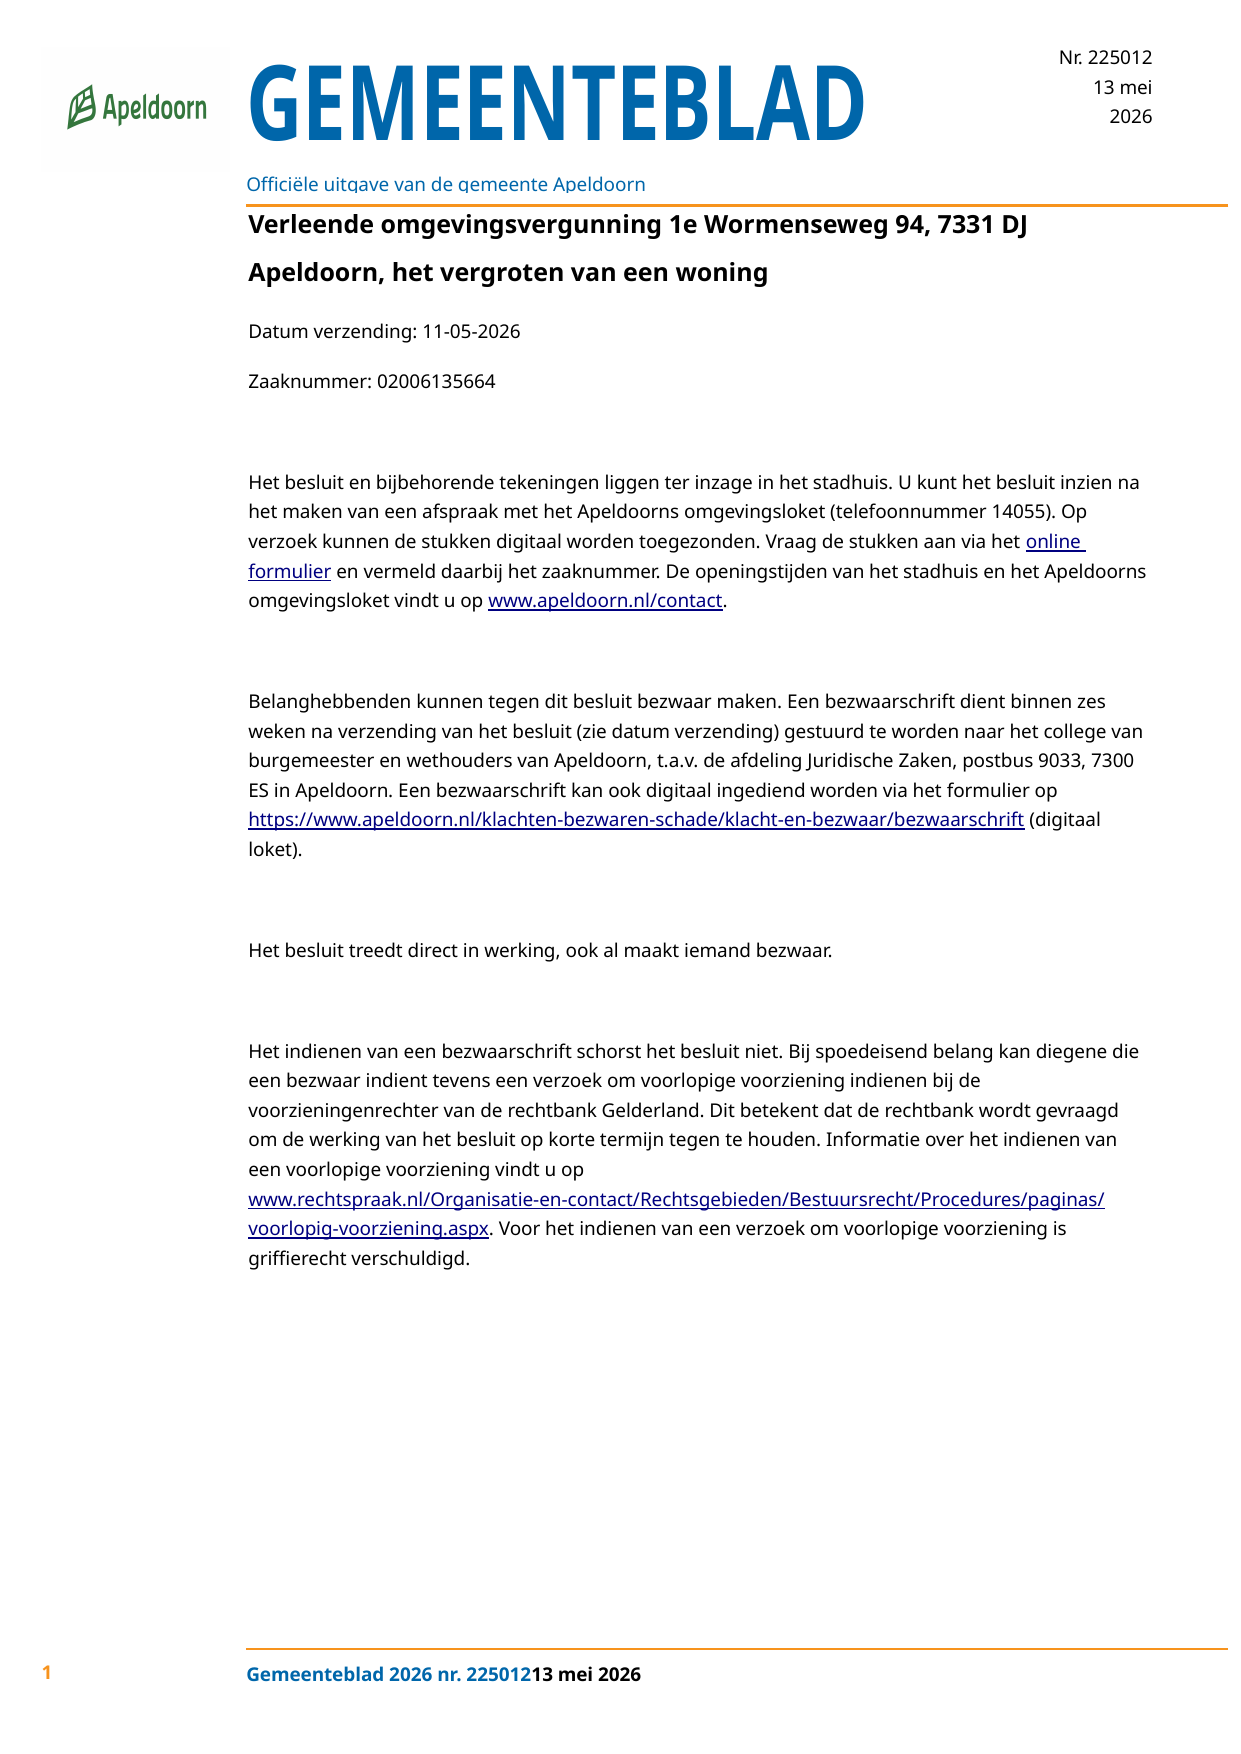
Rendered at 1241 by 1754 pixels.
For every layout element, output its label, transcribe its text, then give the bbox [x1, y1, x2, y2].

text Belanghebbenden kunnen tegen dit besluit bezwaar maken. Een bezwaarschrift dient binnen zes weken na verzending van het besluit (zie datum verzending) gestuurd te worden naar het college van burgemeester en wethouders van Apeldoorn, t.a.v. de afdeling Juridische Zaken, postbus 9033, 7300 ES in Apeldoorn. Een bezwaarschrift kan ook digitaal ingediend worden via het formulier op https://www.apeldoorn.nl/klachten-bezwaren-schade/klacht-en-bezwaar/bezwaarschrift (digitaal loket). [248, 688, 1152, 862]
text Het indienen van een bezwaarschrift schorst het besluit niet. Bij spoedeisend belang kan diegene die een bezwaar indient tevens een verzoek om voorlopige voorziening indienen bij de voorzieningenrechter van de rechtbank Gelderland. Dit betekent dat de rechtbank wordt gevraagd om de werking van het besluit op korte termijn tegen te houden. Informatie over het indienen van een voorlopige voorziening vindt u op www.rechtspraak.nl/Organisatie-en-contact/Rechtsgebieden/Bestuursrecht/Procedures/paginas/voorlopig-voorziening.aspx. Voor het indienen van een verzoek om voorlopige voorziening is griffierecht verschuldigd. [248, 1038, 1152, 1271]
picture [41, 47, 231, 172]
text Het besluit en bijbehorende tekeningen liggen ter inzage in het stadhuis. U kunt het besluit inzien na het maken van een afspraak met het Apeldoorns omgevingsloket (telefoonnummer 14055). Op verzoek kunnen de stukken digitaal worden toegezonden. Vraag de stukken aan via het online formulier en vermeld daarbij het zaaknummer. De openingstijden van het stadhuis en het Apeldoorns omgevingsloket vindt u op www.apeldoorn.nl/contact. [248, 469, 1152, 613]
text Zaaknummer: 02006135664 [248, 368, 1152, 394]
text Het besluit treedt direct in werking, ook al maakt iemand bezwaar. [248, 937, 1152, 963]
text Verleende omgevingsvergunning 1e Wormenseweg 94, 7331 DJ Apeldoorn, het vergroten van een woning [248, 207, 1152, 288]
text Datum verzending: 11-05-2026 [248, 318, 1152, 344]
